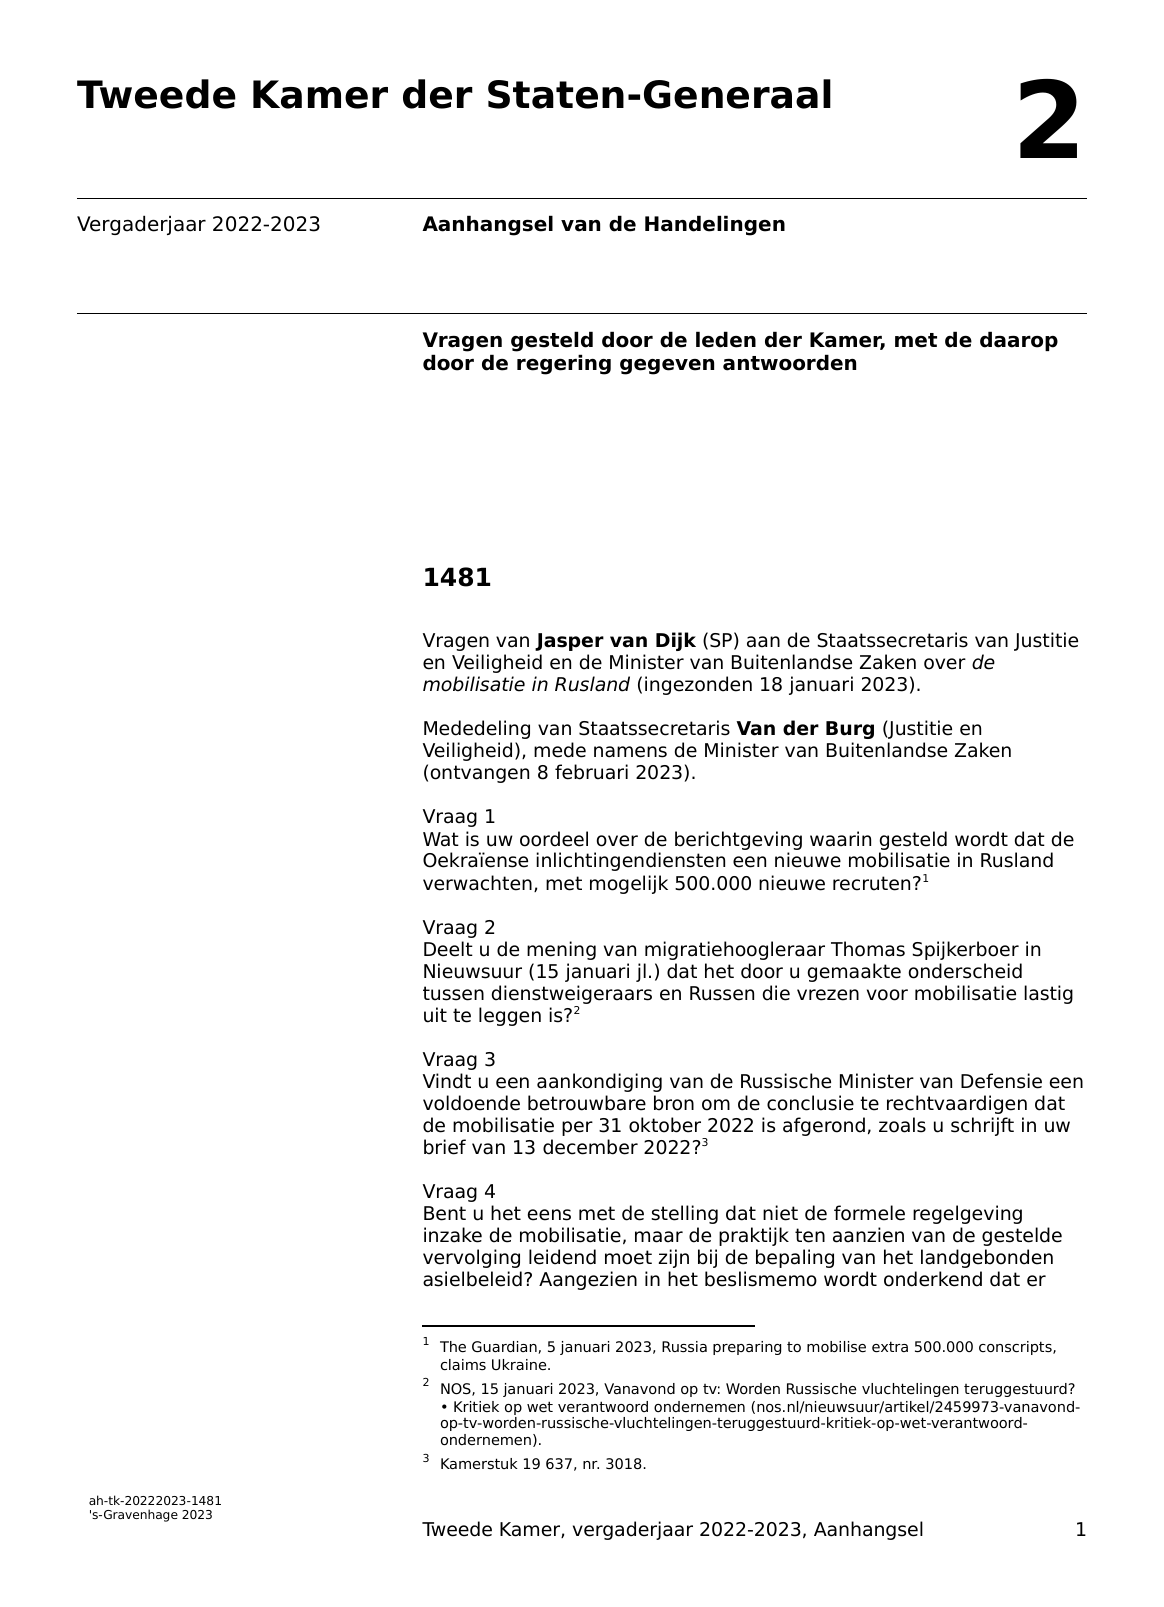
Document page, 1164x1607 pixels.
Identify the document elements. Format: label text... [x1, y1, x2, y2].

text NOS, 15 januari 2023, Vanavond op tv: Worden Russische vluchtelingen teruggestuurd? • Kritiek op wet verantwoord ondernemen (nos.nl/nieuwsuur/artikel/2459973-vanavond-op-tv-worden-russische-vluchtelingen-teruggestuurd-kritiek-op-wet-verantwoord-ondernemen). [422, 1377, 1087, 1449]
table_header Tweede Kamer der Staten-Generaal [77, 59, 886, 198]
text The Guardian, 5 januari 2023, Russia preparing to mobilise extra 500.000 conscripts, claims Ukraine. [422, 1335, 1087, 1374]
text Wat is uw oordeel over de berichtgeving waarin gesteld wordt dat de Oekraïense inlichtingendiensten een nieuwe mobilisatie in Rusland verwachten, met mogelijk 500.000 nieuwe recruten? [422, 828, 1087, 894]
text Vraag 3 [422, 1049, 1087, 1071]
text Mededeling van Staatssecretaris Van der Burg (Justitie en Veiligheid), mede namens de Minister van Buitenlandse Zaken (ontvangen 8 februari 2023). [422, 718, 1087, 784]
table_header 2 [886, 59, 1087, 198]
text Vragen van Jasper van Dijk (SP) aan de Staatssecretaris van Justitie en Veiligheid en de Minister van Buitenlandse Zaken over de mobilisatie in Rusland (ingezonden 18 januari 2023). [422, 630, 1087, 696]
table_cell Vragen gesteld door de leden der Kamer, met de daarop door de regering gegeven antwoorden [422, 314, 1087, 375]
table_cell [77, 314, 422, 375]
table_cell Aanhangsel van de Handelingen [422, 199, 1087, 313]
text Kamerstuk 19 637, nr. 3018. [422, 1452, 1087, 1474]
text Vraag 2 [422, 917, 1087, 938]
text Vraag 1 [422, 806, 1087, 828]
text 1481 [422, 563, 1087, 592]
text ah-tk-20222023-1481 [88, 1494, 323, 1508]
text Vindt u een aankondiging van de Russische Minister van Defensie een voldoende betrouwbare bron om de conclusie te rechtvaardigen dat de mobilisatie per 31 oktober 2022 is afgerond, zoals u schrijft in uw brief van 13 december 2022? [422, 1071, 1087, 1158]
text Bent u het eens met de stelling dat niet de formele regelgeving inzake de mobilisatie, maar de praktijk ten aanzien van de gestelde vervolging leidend moet zijn bij de bepaling van het landgebonden asielbeleid? Aangezien in het beslismemo wordt onderkend dat er [422, 1203, 1087, 1291]
text Vraag 4 [422, 1181, 1087, 1203]
text Deelt u de mening van migratiehoogleraar Thomas Spijkerboer in Nieuwsuur (15 januari jl.) dat het door u gemaakte onderscheid tussen dienstweigeraars en Russen die vrezen voor mobilisatie lastig uit te leggen is? [422, 938, 1087, 1026]
text 's-Gravenhage 2023 [88, 1508, 323, 1522]
table_cell Vergaderjaar 2022-2023 [77, 199, 422, 313]
